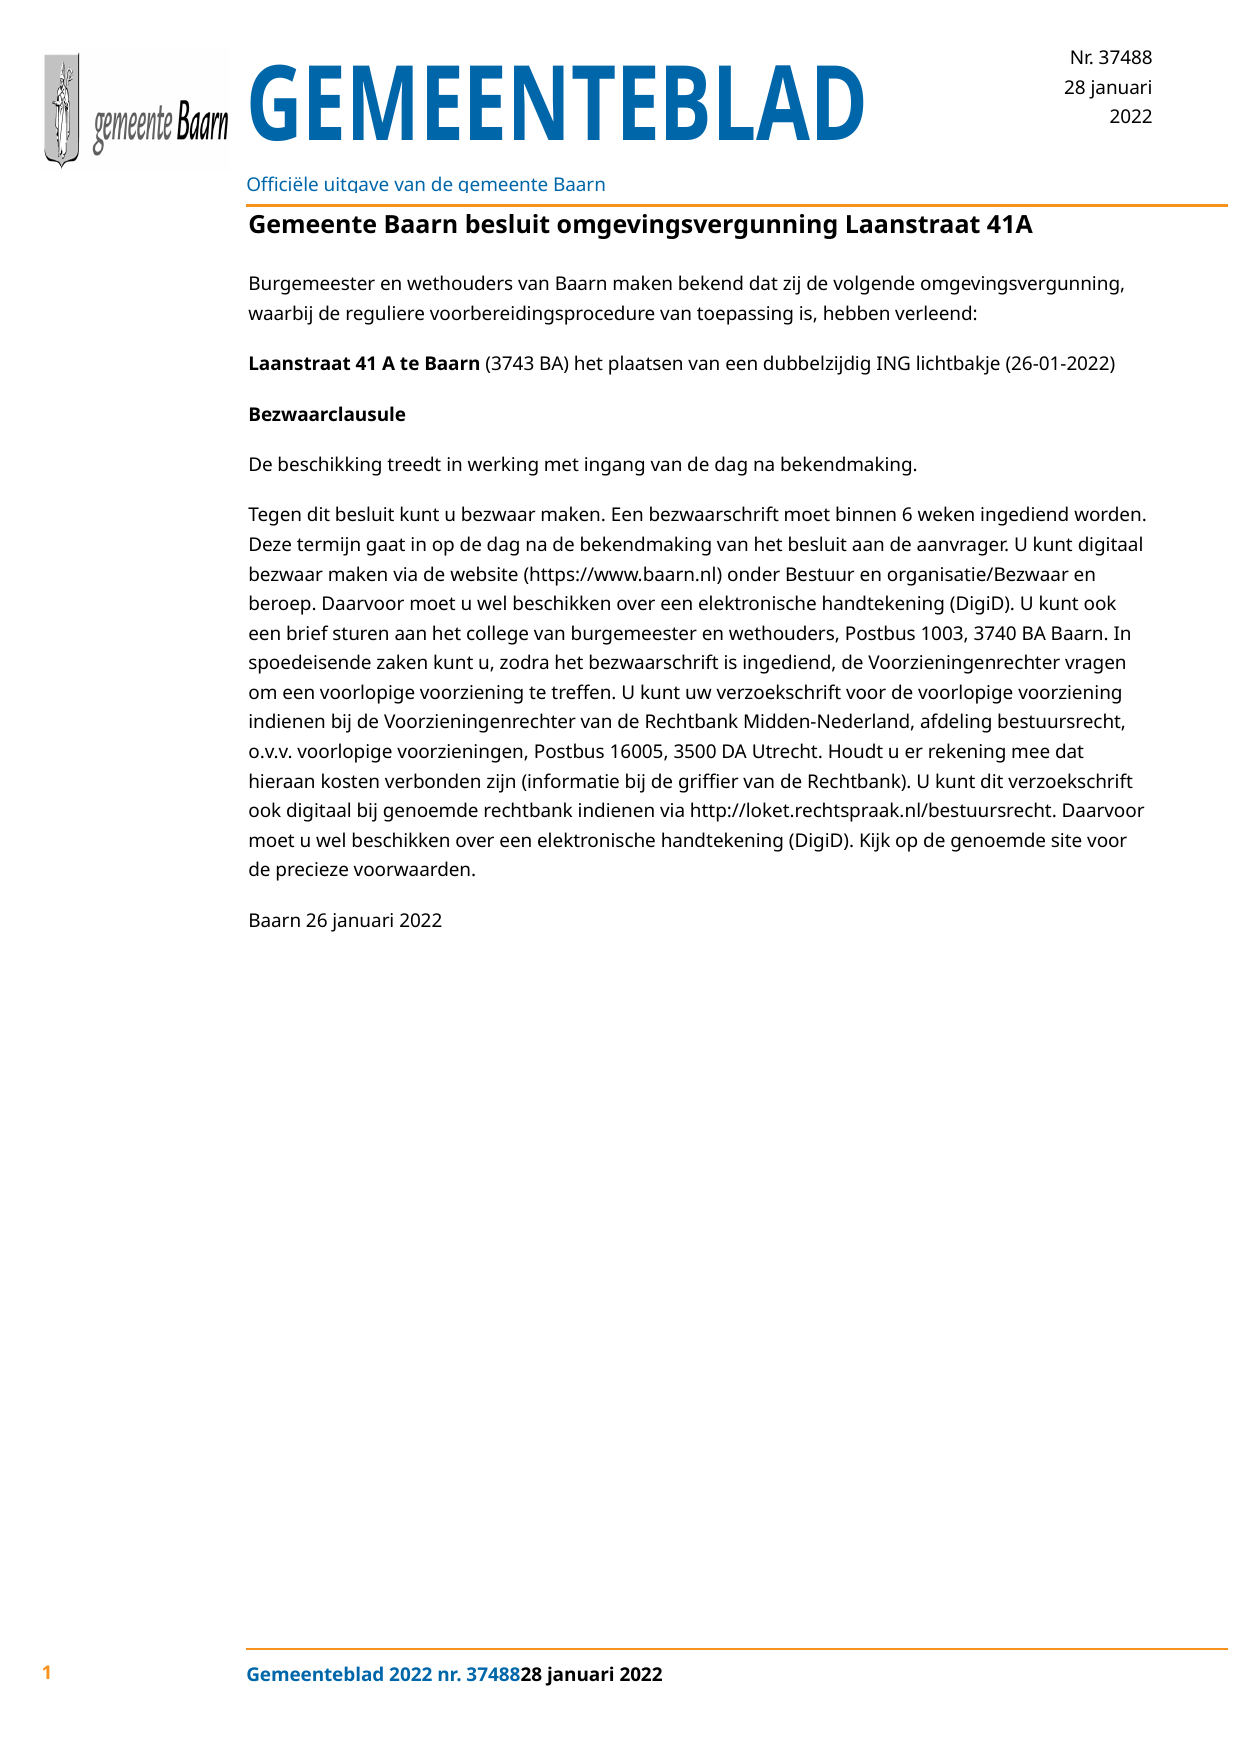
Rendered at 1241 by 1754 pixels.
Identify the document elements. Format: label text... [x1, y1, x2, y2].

text Gemeente Baarn besluit omgevingsvergunning Laanstraat 41A [248, 207, 1152, 241]
text Burgemeester en wethouders van Baarn maken bekend dat zij de volgende omgevingsvergunning, waarbij de reguliere voorbereidingsprocedure van toepassing is, hebben verleend: [248, 270, 1152, 326]
text De beschikking treedt in werking met ingang van de dag na bekendmaking. [248, 451, 1152, 477]
text Laanstraat 41 A te Baarn (3743 BA) het plaatsen van een dubbelzijdig ING lichtbakje (26-01-2022) [248, 350, 1152, 376]
text Baarn 26 januari 2022 [248, 907, 1152, 933]
picture [41, 47, 231, 172]
text Bezwaarclausule [248, 401, 1152, 426]
text Tegen dit besluit kunt u bezwaar maken. Een bezwaarschrift moet binnen 6 weken ingediend worden. Deze termijn gaat in op de dag na de bekendmaking van het besluit aan de aanvrager. U kunt digitaal bezwaar maken via de website (https://www.baarn.nl) onder Bestuur en organisatie/Bezwaar en beroep. Daarvoor moet u wel beschikken over een elektronische handtekening (DigiD). U kunt ook een brief sturen aan het college van burgemeester en wethouders, Postbus 1003, 3740 BA Baarn. In spoedeisende zaken kunt u, zodra het bezwaarschrift is ingediend, de Voorzieningenrechter vragen om een voorlopige voorziening te treffen. U kunt uw verzoekschrift voor de voorlopige voorziening indienen bij de Voorzieningenrechter van de Rechtbank Midden-Nederland, afdeling bestuursrecht, o.v.v. voorlopige voorzieningen, Postbus 16005, 3500 DA Utrecht. Houdt u er rekening mee dat hieraan kosten verbonden zijn (informatie bij de griffier van de Rechtbank). U kunt dit verzoekschrift ook digitaal bij genoemde rechtbank indienen via http://loket.rechtspraak.nl/bestuursrecht. Daarvoor moet u wel beschikken over een elektronische handtekening (DigiD). Kijk op de genoemde site voor de precieze voorwaarden. [248, 502, 1152, 882]
